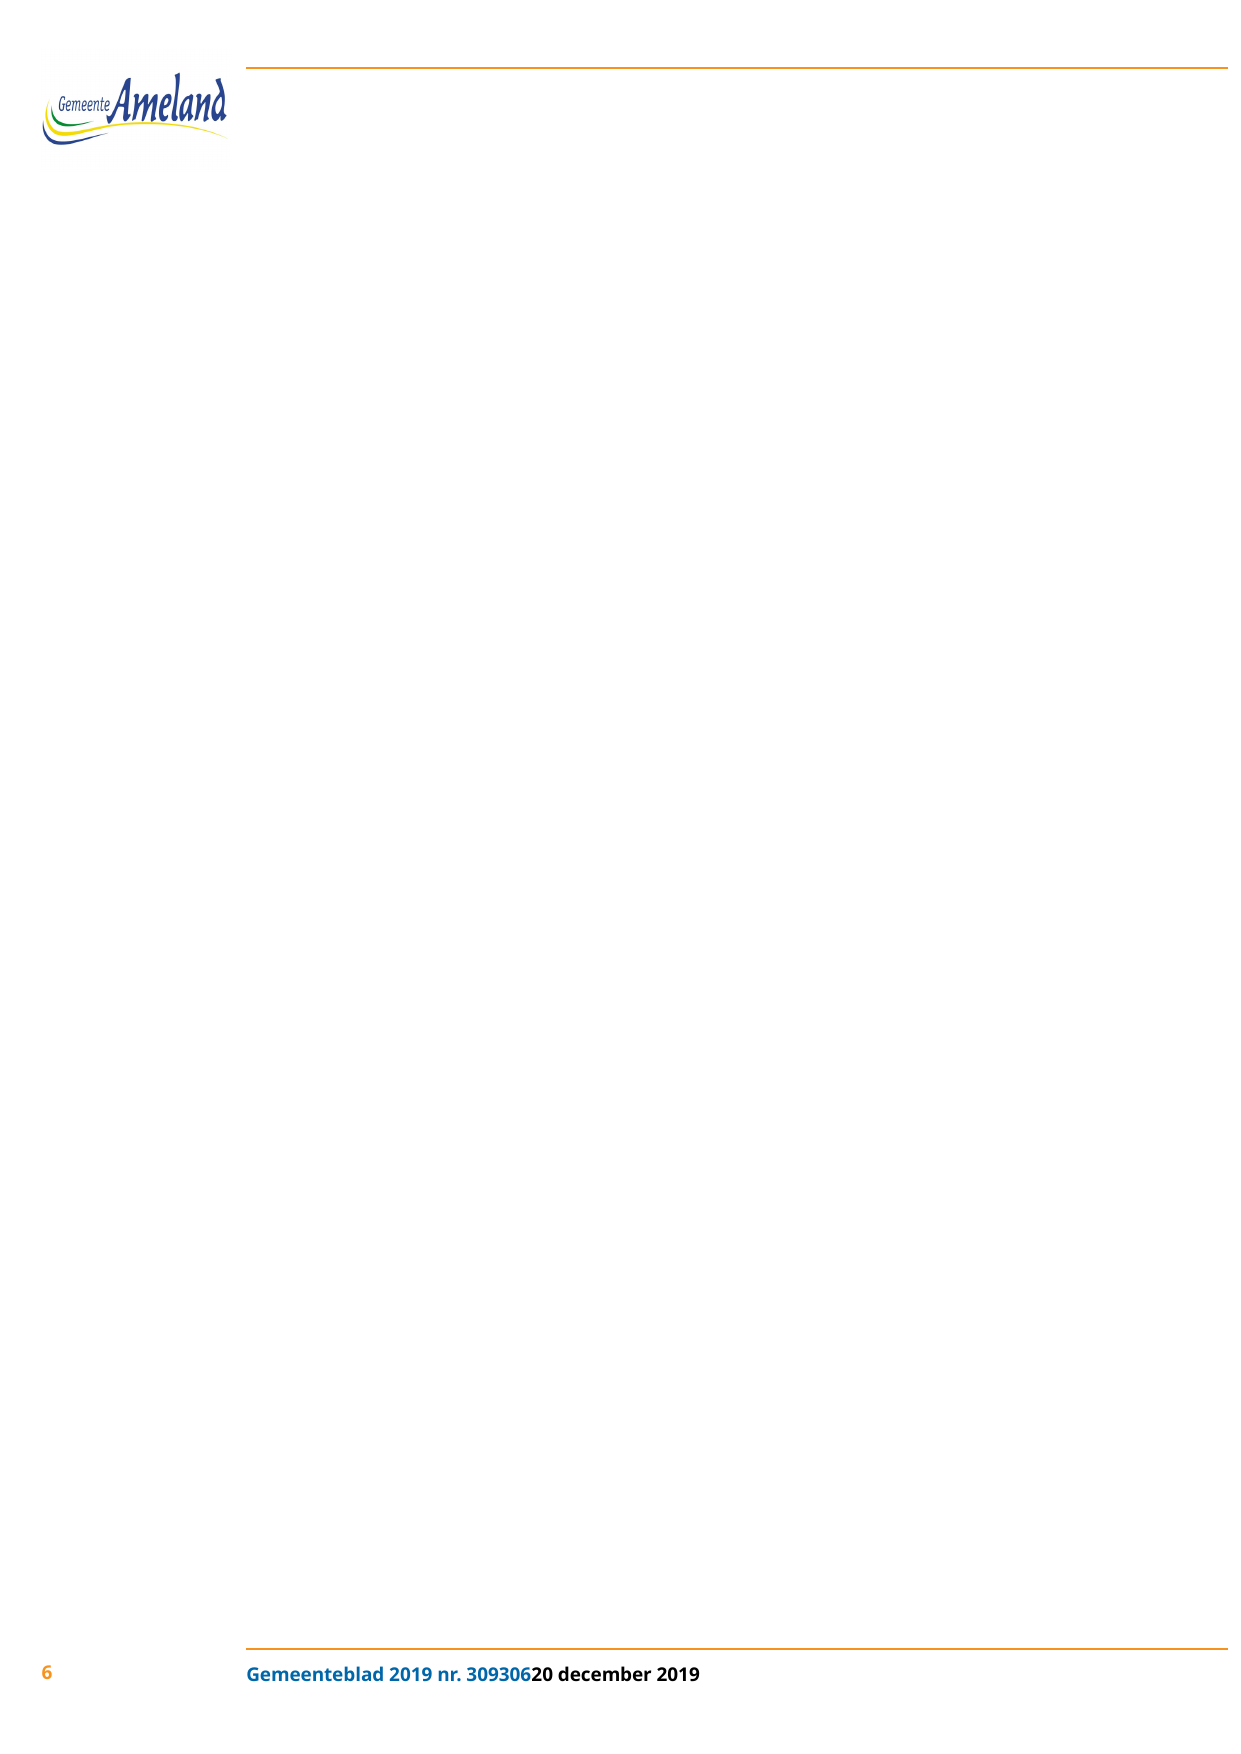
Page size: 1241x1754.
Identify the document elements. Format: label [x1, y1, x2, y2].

picture [41, 47, 231, 172]
